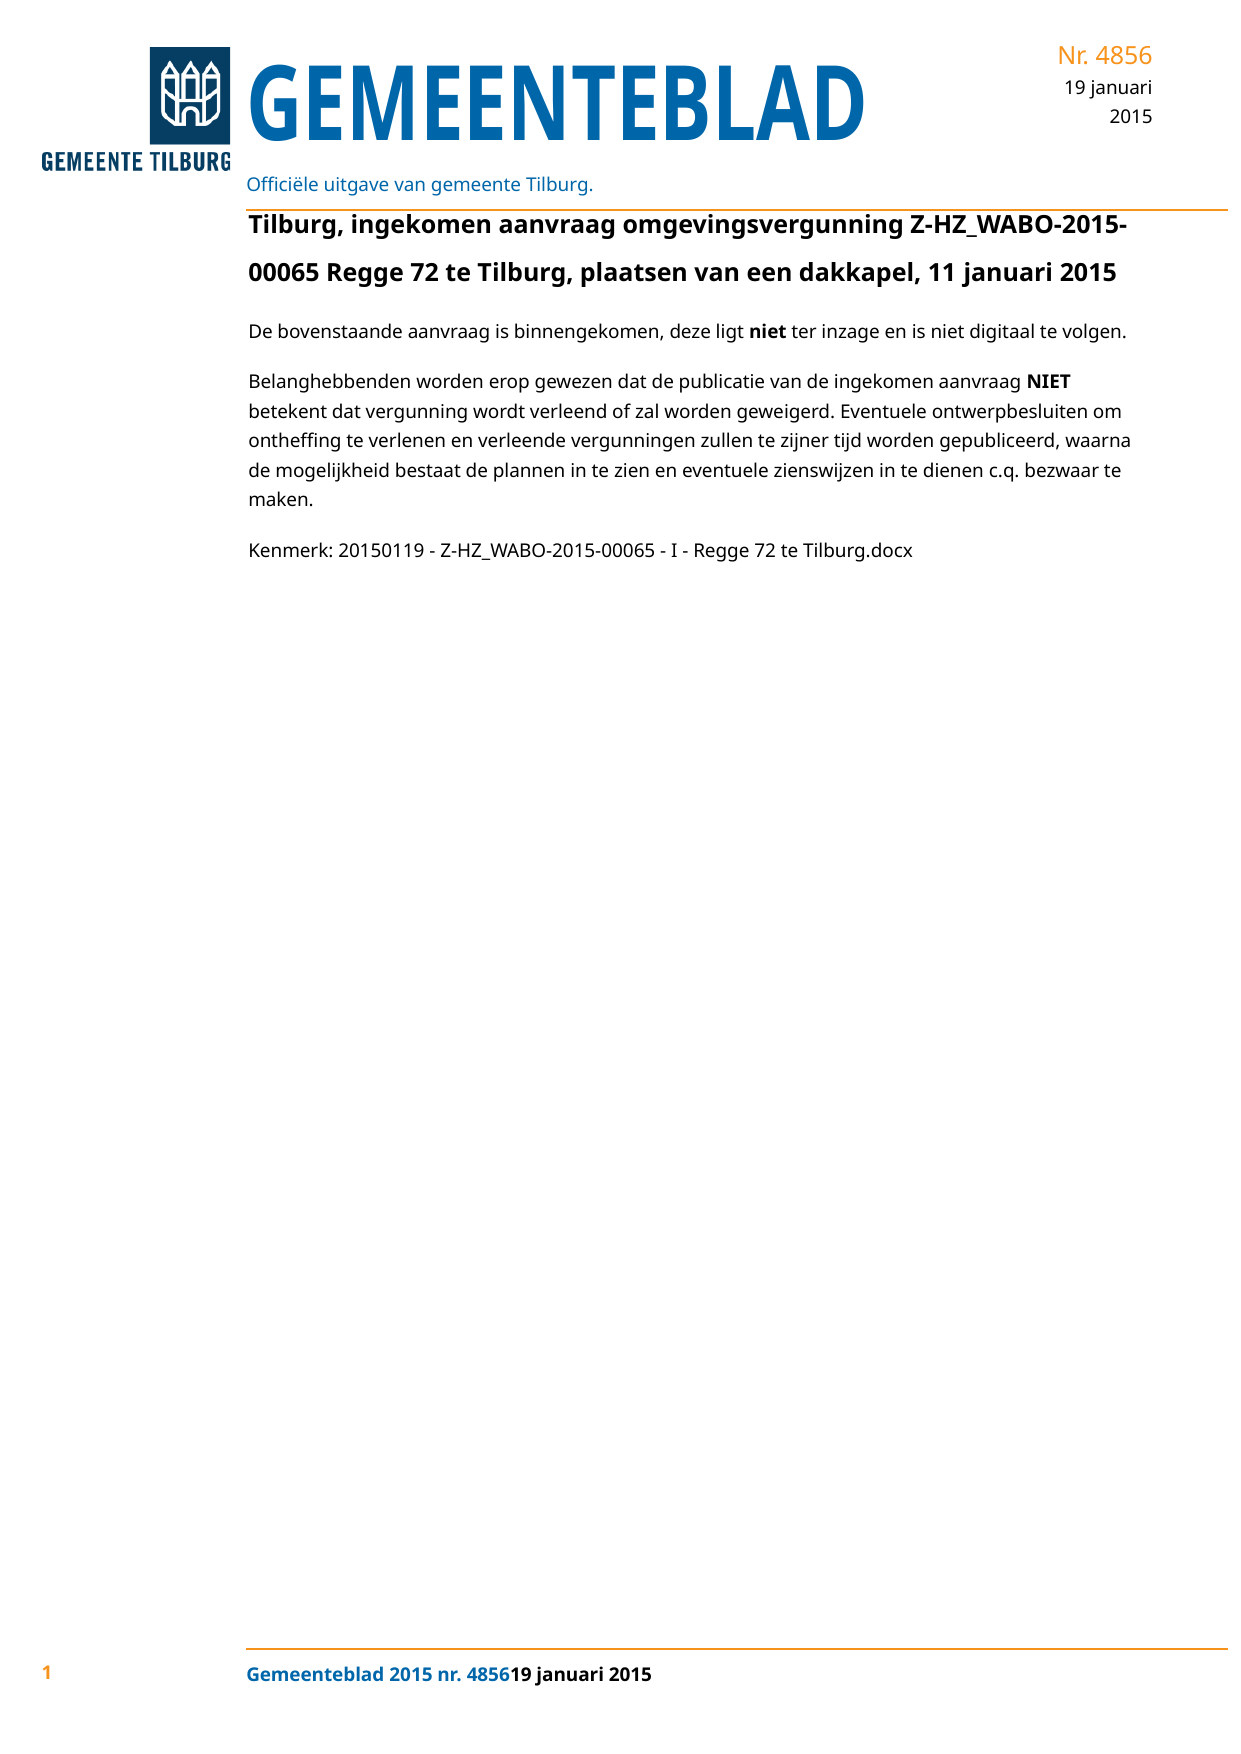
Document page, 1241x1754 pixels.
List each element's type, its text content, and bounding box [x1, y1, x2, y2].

text De bovenstaande aanvraag is binnengekomen, deze ligt niet ter inzage en is niet digitaal te volgen. [248, 318, 1152, 344]
text Tilburg, ingekomen aanvraag omgevingsvergunning Z-HZ_WABO-2015-00065 Regge 72 te Tilburg, plaatsen van een dakkapel, 11 januari 2015 [248, 211, 1152, 288]
picture [41, 47, 231, 172]
text Kenmerk: 20150119 - Z-HZ_WABO-2015-00065 - I - Regge 72 te Tilburg.docx [248, 537, 1152, 563]
text Belanghebbenden worden erop gewezen dat de publicatie van de ingekomen aanvraag NIET betekent dat vergunning wordt verleend of zal worden geweigerd. Eventuele ontwerpbesluiten om ontheffing te verlenen en verleende vergunningen zullen te zijner tijd worden gepubliceerd, waarna de mogelijkheid bestaat de plannen in te zien en eventuele zienswijzen in te dienen c.q. bezwaar te maken. [248, 368, 1152, 512]
